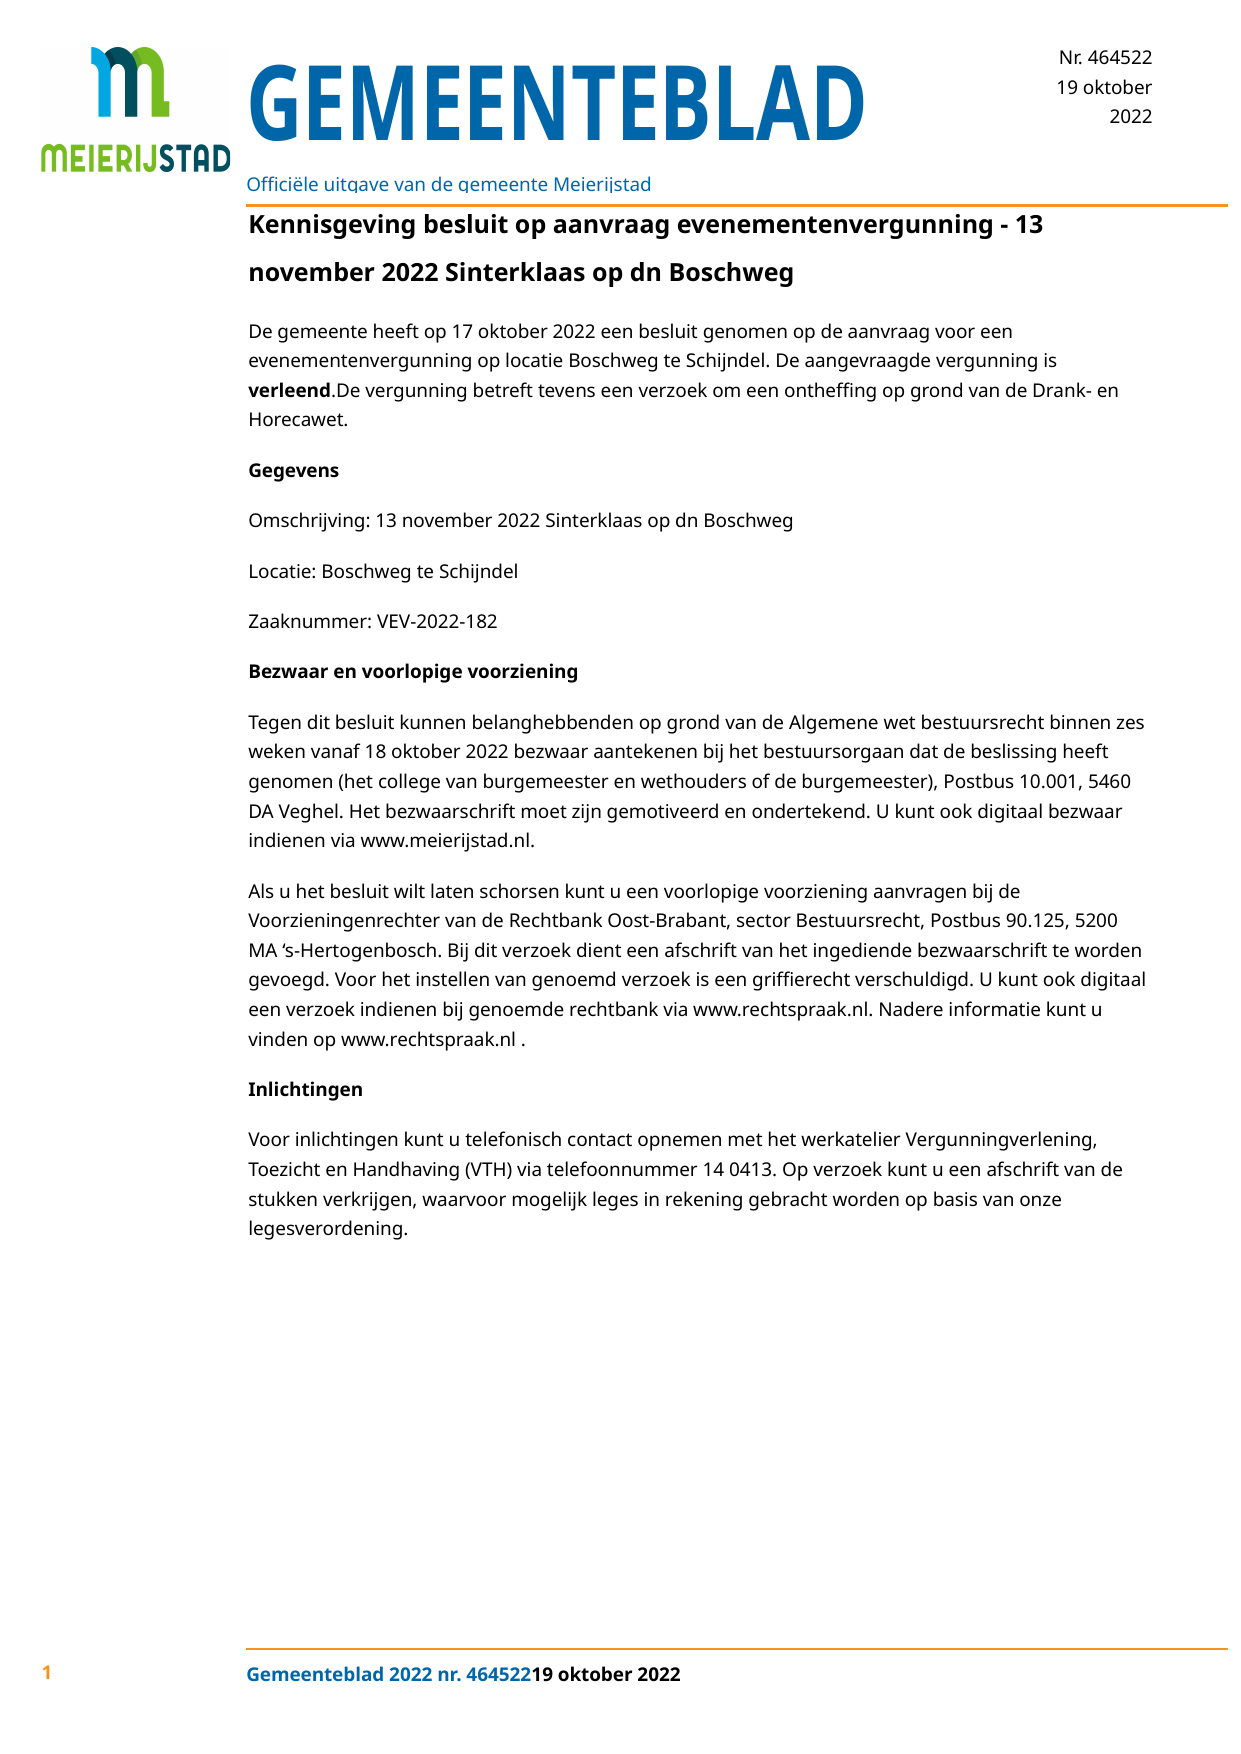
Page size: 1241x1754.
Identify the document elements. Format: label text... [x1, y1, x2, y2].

text Bezwaar en voorlopige voorziening [248, 659, 1152, 684]
text De gemeente heeft op 17 oktober 2022 een besluit genomen op de aanvraag voor een evenementenvergunning op locatie Boschweg te Schijndel. De aangevraagde vergunning is verleend.De vergunning betreft tevens een verzoek om een ontheffing op grond van de Drank- en Horecawet. [248, 318, 1152, 432]
text Zaaknummer: VEV-2022-182 [248, 608, 1152, 634]
text Gegevens [248, 457, 1152, 483]
text Tegen dit besluit kunnen belanghebbenden op grond van de Algemene wet bestuursrecht binnen zes weken vanaf 18 oktober 2022 bezwaar aantekenen bij het bestuursorgaan dat de beslissing heeft genomen (het college van burgemeester en wethouders of de burgemeester), Postbus 10.001, 5460 DA Veghel. Het bezwaarschrift moet zijn gemotiveerd en ondertekend. U kunt ook digitaal bezwaar indienen via www.meierijstad.nl. [248, 709, 1152, 853]
text Inlichtingen [248, 1076, 1152, 1102]
text Voor inlichtingen kunt u telefonisch contact opnemen met het werkatelier Vergunningverlening, Toezicht en Handhaving (VTH) via telefoonnummer 14 0413. Op verzoek kunt u een afschrift van de stukken verkrijgen, waarvoor mogelijk leges in rekening gebracht worden op basis van onze legesverordening. [248, 1127, 1152, 1241]
text Als u het besluit wilt laten schorsen kunt u een voorlopige voorziening aanvragen bij de Voorzieningenrechter van de Rechtbank Oost-Brabant, sector Bestuursrecht, Postbus 90.125, 5200 MA ‘s-Hertogenbosch. Bij dit verzoek dient een afschrift van het ingediende bezwaarschrift te worden gevoegd. Voor het instellen van genoemd verzoek is een griffierecht verschuldigd. U kunt ook digitaal een verzoek indienen bij genoemde rechtbank via www.rechtspraak.nl. Nadere informatie kunt u vinden op www.rechtspraak.nl . [248, 878, 1152, 1052]
picture [41, 47, 231, 172]
text Locatie: Boschweg te Schijndel [248, 558, 1152, 584]
text Omschrijving: 13 november 2022 Sinterklaas op dn Boschweg [248, 507, 1152, 533]
text Kennisgeving besluit op aanvraag evenementenvergunning - 13 november 2022 Sinterklaas op dn Boschweg [248, 207, 1152, 288]
